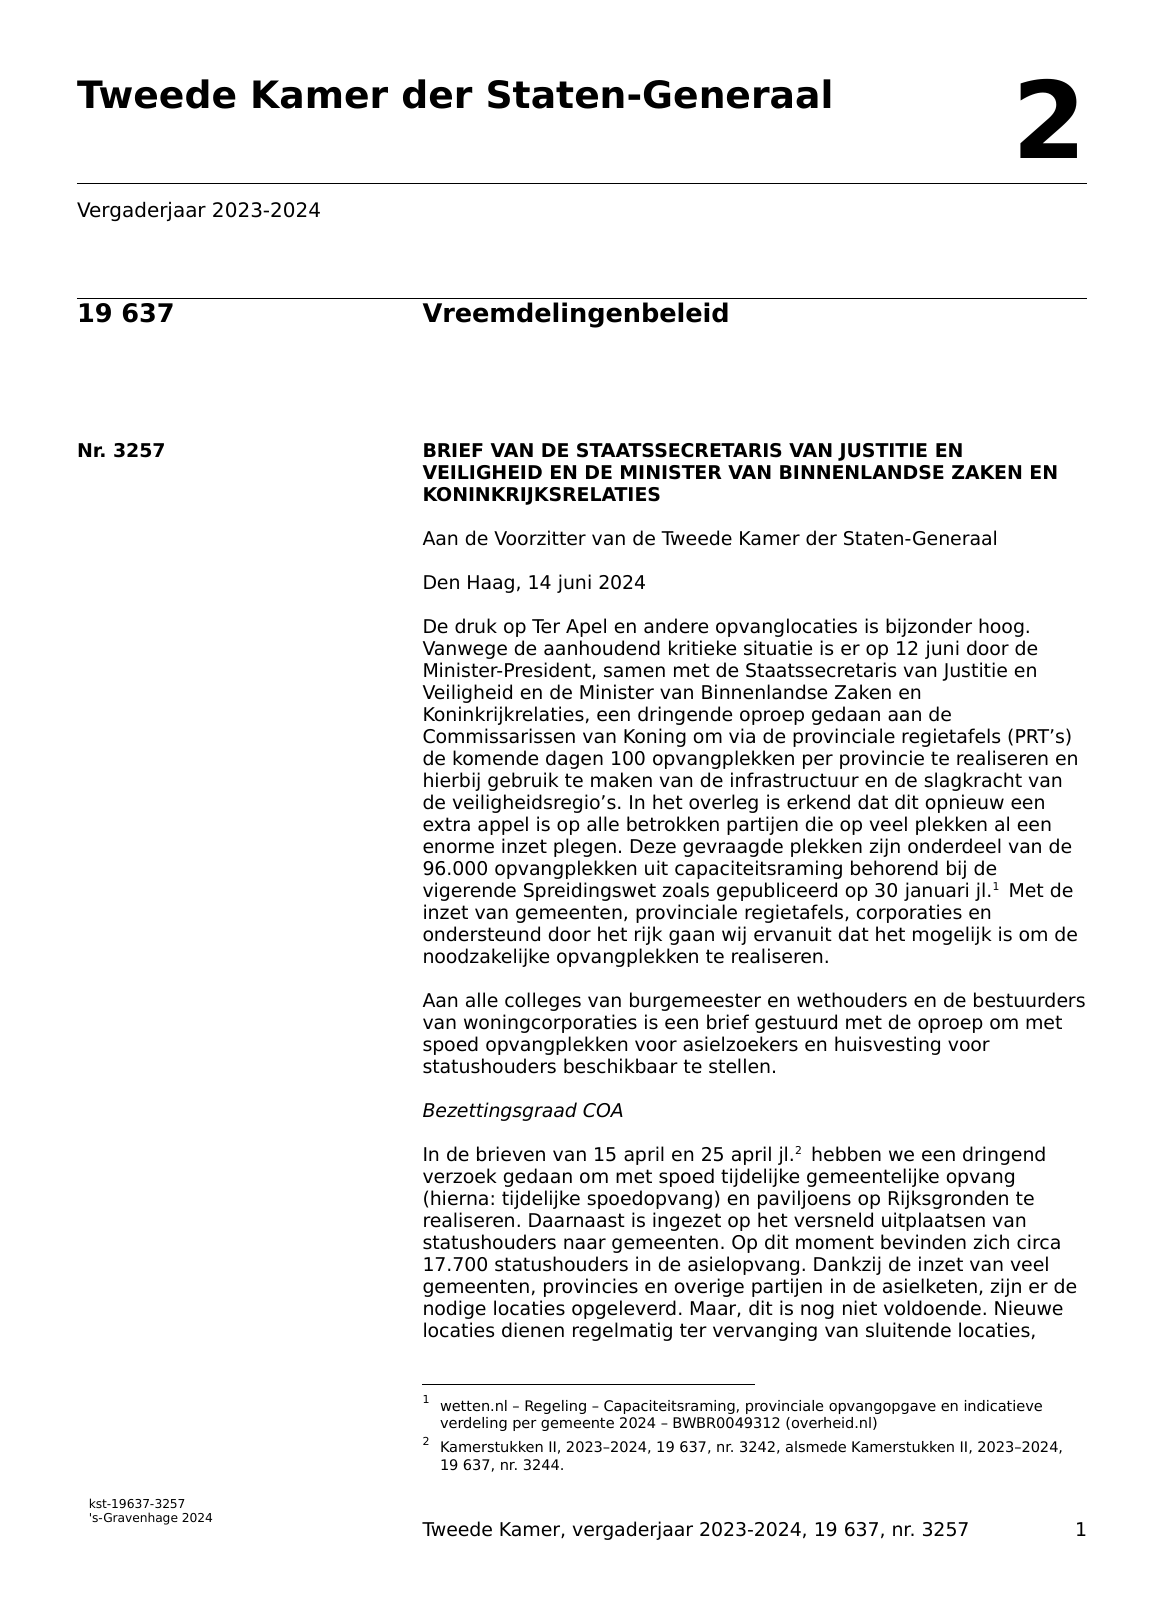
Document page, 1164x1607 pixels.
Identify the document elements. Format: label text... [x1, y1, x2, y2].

table_header 2 [886, 59, 1087, 183]
text 's-Gravenhage 2024 [88, 1511, 323, 1525]
table_header Tweede Kamer der Staten-Generaal [77, 59, 886, 183]
text Den Haag, 14 juni 2024 [422, 572, 1087, 594]
subtitle Bezettingsgraad COA [422, 1100, 1087, 1122]
text In de brieven van 15 april en 25 april jl. hebben we een dringend verzoek gedaan om met spoed tijdelijke gemeentelijke opvang (hierna: tijdelijke spoedopvang) en paviljoens op Rijksgronden te realiseren. Daarnaast is ingezet op het versneld uitplaatsen van statushouders naar gemeenten. Op dit moment bevinden zich circa 17.700 statushouders in de asielopvang. Dankzij de inzet van veel gemeenten, provincies en overige partijen in de asielketen, zijn er de nodige locaties opgeleverd. Maar, dit is nog niet voldoende. Nieuwe locaties dienen regelmatig ter vervanging van sluitende locaties, [422, 1144, 1087, 1342]
text wetten.nl – Regeling – Capaciteitsraming, provinciale opvangopgave en indicatieve verdeling per gemeente 2024 – BWBR0049312 (overheid.nl) [422, 1393, 1087, 1432]
text Aan de Voorzitter van de Tweede Kamer der Staten-Generaal [422, 528, 1087, 550]
text kst-19637-3257 [88, 1497, 323, 1511]
text De druk op Ter Apel en andere opvanglocaties is bijzonder hoog. Vanwege de aanhoudend kritieke situatie is er op 12 juni door de Minister-President, samen met de Staatssecretaris van Justitie en Veiligheid en de Minister van Binnenlandse Zaken en Koninkrijkrelaties, een dringende oproep gedaan aan de Commissarissen van Koning om via de provinciale regietafels (PRT’s) de komende dagen 100 opvangplekken per provincie te realiseren en hierbij gebruik te maken van de infrastructuur en de slagkracht van de veiligheidsregio’s. In het overleg is erkend dat dit opnieuw een extra appel is op alle betrokken partijen die op veel plekken al een enorme inzet plegen. Deze gevraagde plekken zijn onderdeel van de 96.000 opvangplekken uit capaciteitsraming behorend bij de vigerende Spreidingswet zoals gepubliceerd op 30 januari jl. Met de inzet van gemeenten, provinciale regietafels, corporaties en ondersteund door het rijk gaan wij ervanuit dat het mogelijk is om de noodzakelijke opvangplekken te realiseren. [422, 616, 1087, 968]
text Aan alle colleges van burgemeester en wethouders en de bestuurders van woningcorporaties is een brief gestuurd met de oproep om met spoed opvangplekken voor asielzoekers en huisvesting voor statushouders beschikbaar te stellen. [422, 990, 1087, 1078]
text Kamerstukken II, 2023–2024, 19 637, nr. 3242, alsmede Kamerstukken II, 2023–2024, 19 637, nr. 3244. [422, 1435, 1087, 1474]
table_cell Vergaderjaar 2023-2024 [77, 184, 1087, 298]
subtitle Nr. 3257 BRIEF VAN DE STAATSSECRETARIS VAN JUSTITIE EN VEILIGHEID EN DE MINISTER VAN BINNENLANDSE ZAKEN EN KONINKRIJKSRELATIES [77, 440, 1087, 506]
subtitle 19 637 Vreemdelingenbeleid [77, 299, 1087, 329]
